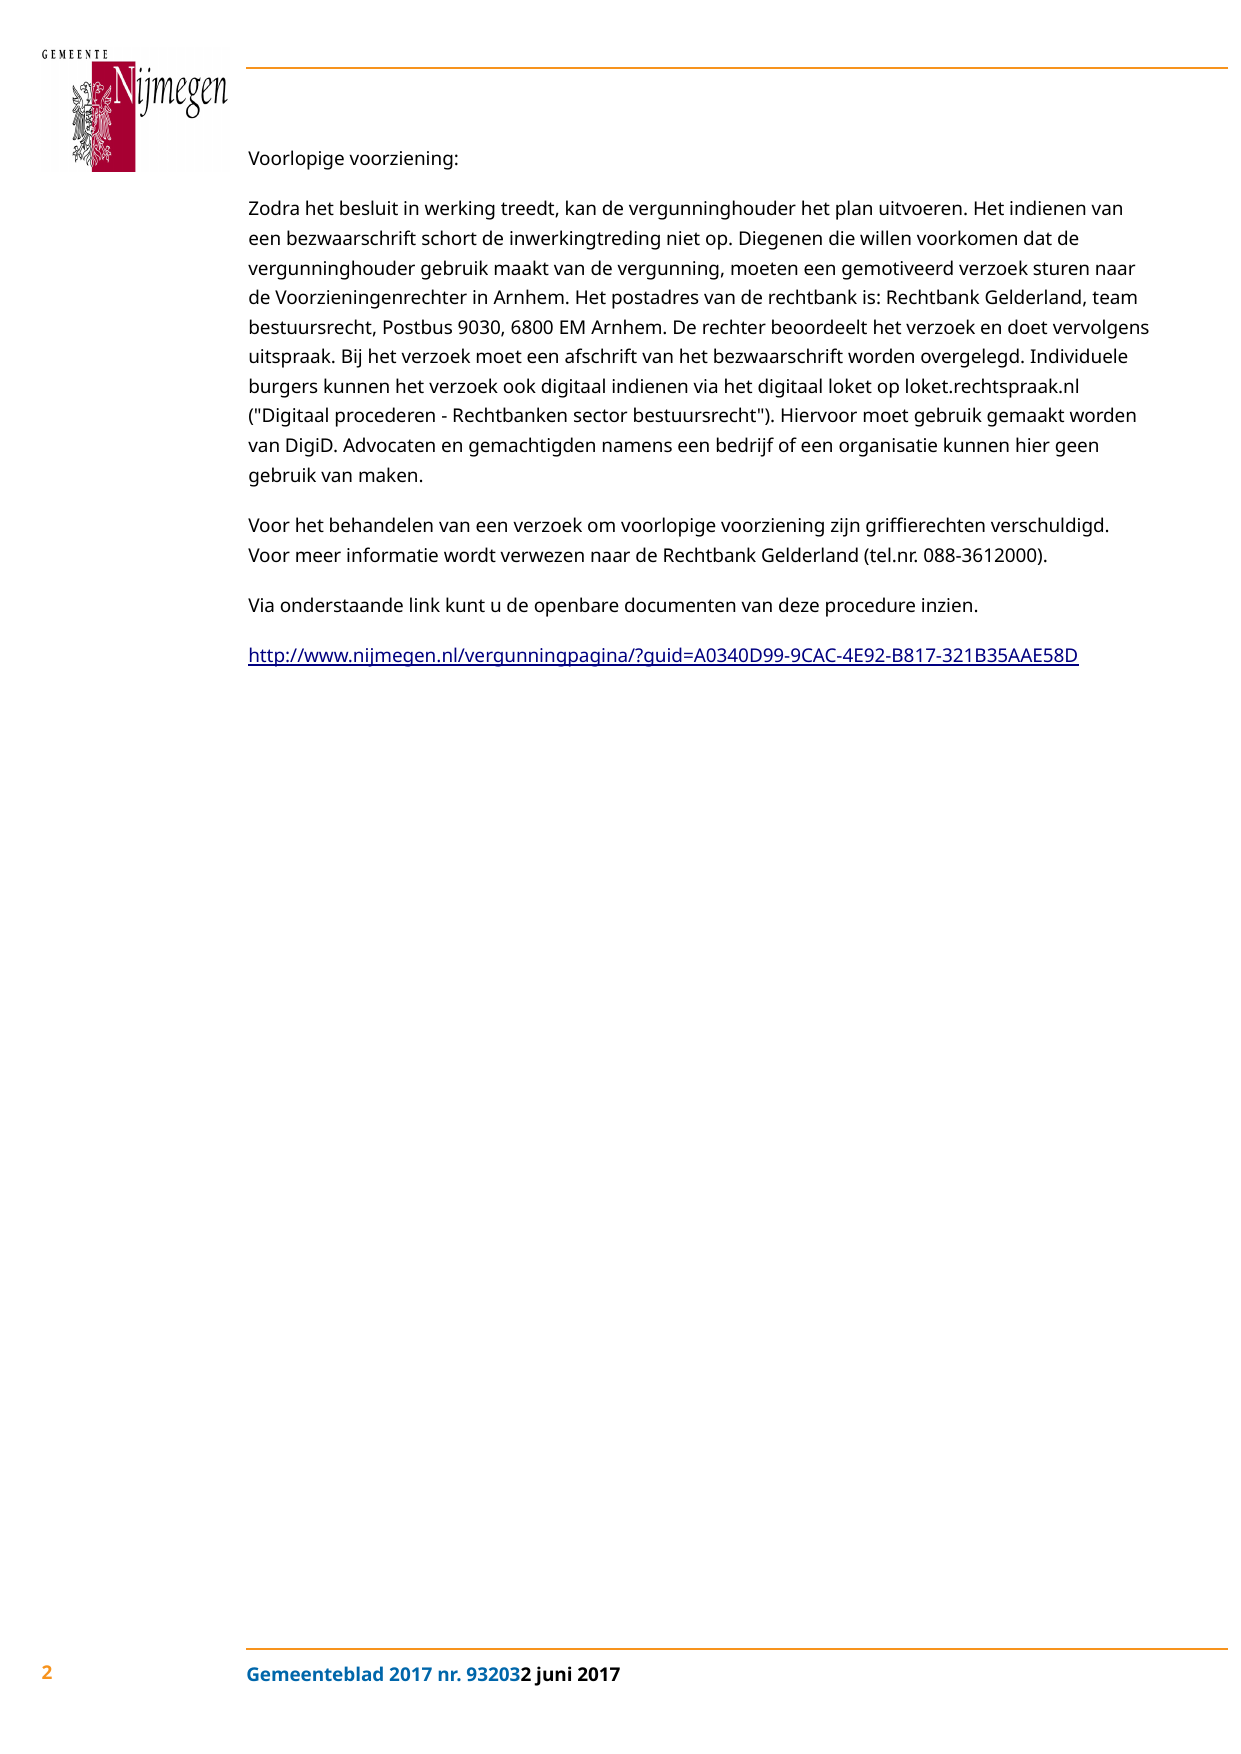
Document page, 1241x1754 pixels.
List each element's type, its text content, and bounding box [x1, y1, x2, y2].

text Voorlopige voorziening: [248, 145, 1152, 171]
text Zodra het besluit in werking treedt, kan de vergunninghouder het plan uitvoeren. Het indienen van een bezwaarschrift schort de inwerkingtreding niet op. Diegenen die willen voorkomen dat de vergunninghouder gebruik maakt van de vergunning, moeten een gemotiveerd verzoek sturen naar de Voorzieningenrechter in Arnhem. Het postadres van de rechtbank is: Rechtbank Gelderland, team bestuursrecht, Postbus 9030, 6800 EM Arnhem. De rechter beoordeelt het verzoek en doet vervolgens uitspraak. Bij het verzoek moet een afschrift van het bezwaarschrift worden overgelegd. Individuele burgers kunnen het verzoek ook digitaal indienen via het digitaal loket op loket.rechtspraak.nl ("Digitaal procederen - Rechtbanken sector bestuursrecht"). Hiervoor moet gebruik gemaakt worden van DigiD. Advocaten en gemachtigden namens een bedrijf of een organisatie kunnen hier geen gebruik van maken. [248, 196, 1152, 488]
text http://www.nijmegen.nl/vergunningpagina/?guid=A0340D99-9CAC-4E92-B817-321B35AAE58D [248, 643, 1152, 668]
text Voor het behandelen van een verzoek om voorlopige voorziening zijn griffierechten verschuldigd. Voor meer informatie wordt verwezen naar de Rechtbank Gelderland (tel.nr. 088-3612000). [248, 512, 1152, 568]
picture [41, 47, 231, 172]
text Via onderstaande link kunt u de openbare documenten van deze procedure inzien. [248, 592, 1152, 618]
